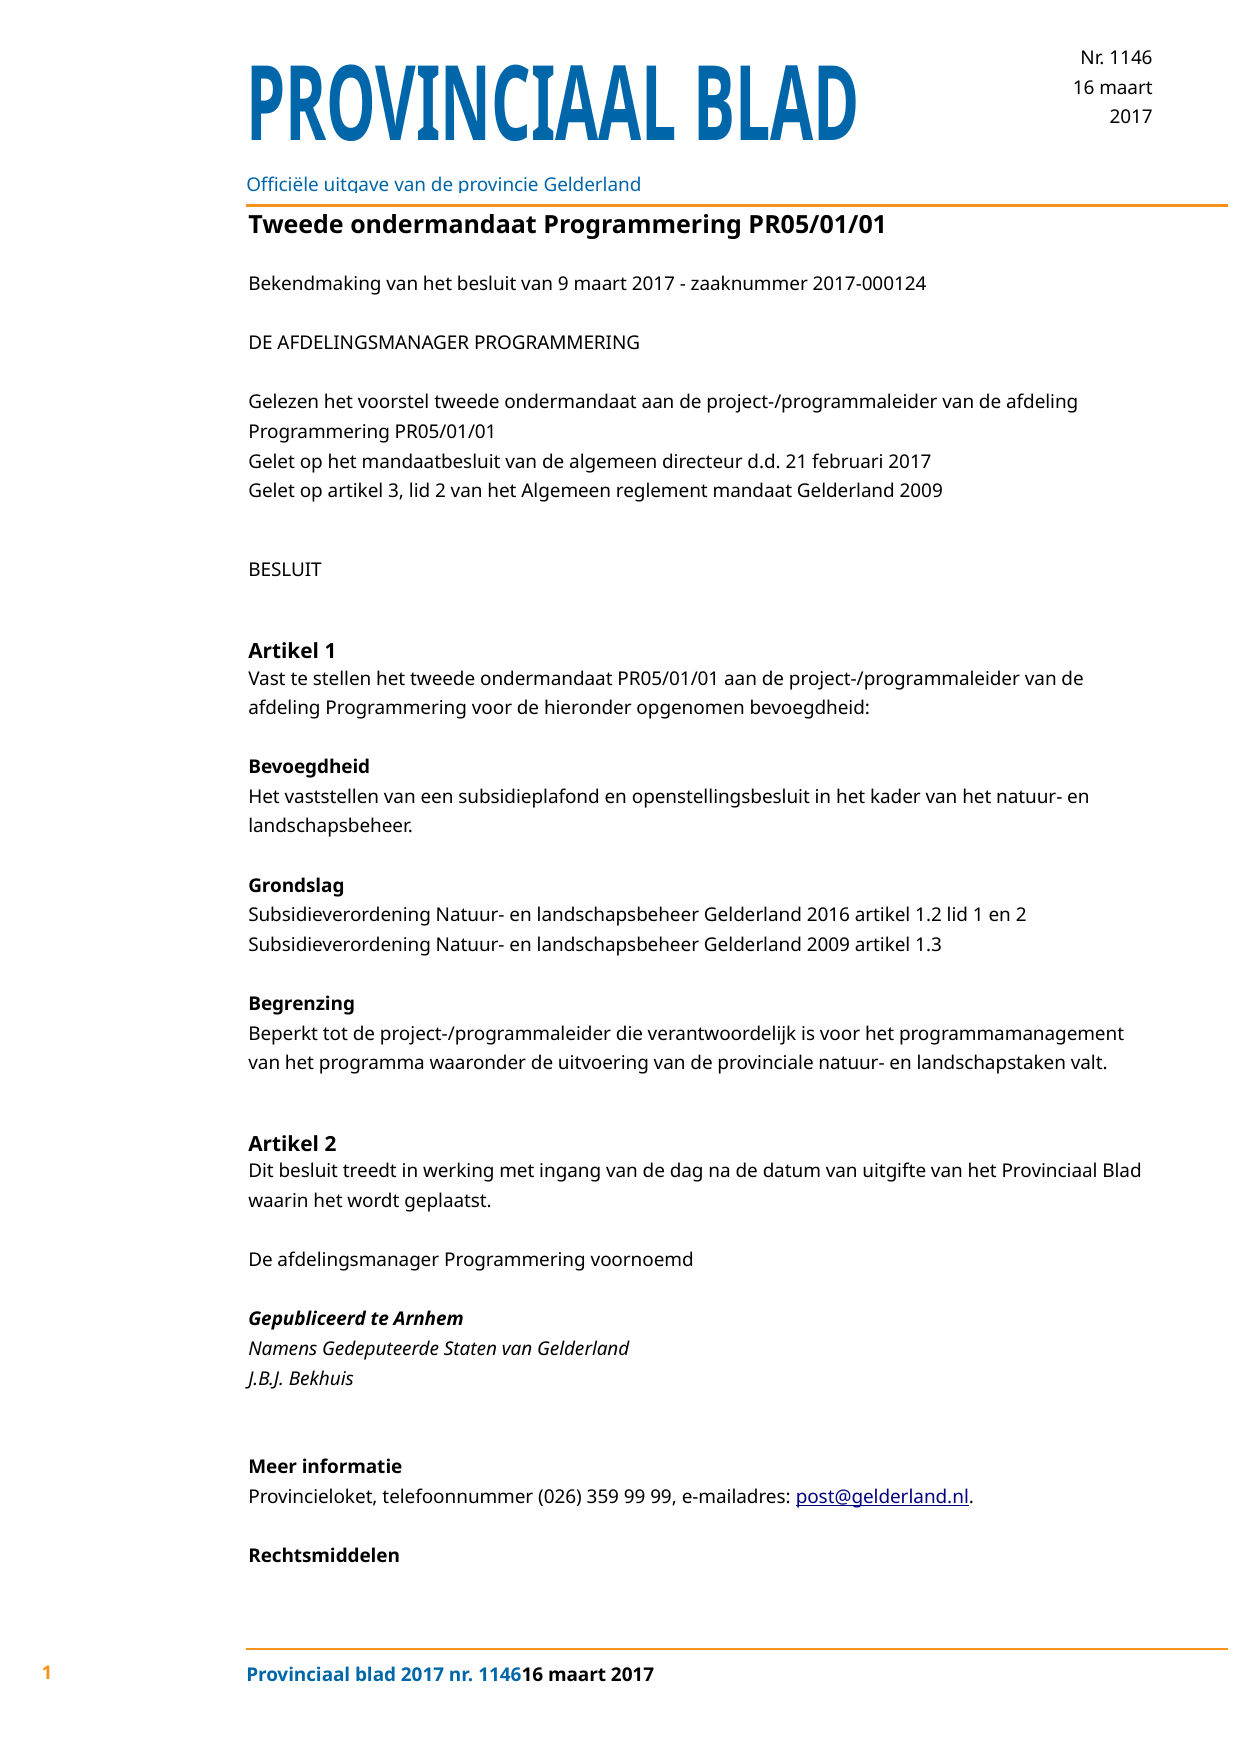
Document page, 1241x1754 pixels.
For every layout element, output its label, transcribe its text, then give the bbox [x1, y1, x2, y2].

text Artikel 2 [248, 1129, 1152, 1158]
text Artikel 1 [248, 636, 1152, 665]
text Gelezen het voorstel tweede ondermandaat aan de project-/programmaleider van de afdeling Programmering PR05/01/01 [248, 389, 1152, 444]
text Meer informatie [248, 1453, 1152, 1479]
text BESLUIT [248, 556, 1152, 582]
text Dit besluit treedt in werking met ingang van de dag na de datum van uitgifte van het Provinciaal Blad waarin het wordt geplaatst. [248, 1158, 1152, 1213]
text Beperkt tot de project-/programmaleider die verantwoordelijk is voor het programmamanagement van het programma waaronder de uitvoering van de provinciale natuur- en landschapstaken valt. [248, 1020, 1152, 1075]
text Grondslag [248, 872, 1152, 897]
text Namens Gedeputeerde Staten van Gelderland [248, 1335, 1152, 1361]
text De afdelingsmanager Programmering voornoemd [248, 1246, 1152, 1272]
text Bekendmaking van het besluit van 9 maart 2017 - zaaknummer 2017-000124 [248, 270, 1152, 296]
text J.B.J. Bekhuis [248, 1365, 1152, 1391]
text Vast te stellen het tweede ondermandaat PR05/01/01 aan de project-/programmaleider van de afdeling Programmering voor de hieronder opgenomen bevoegdheid: [248, 665, 1152, 720]
text Gelet op artikel 3, lid 2 van het Algemeen reglement mandaat Gelderland 2009 [248, 477, 1152, 503]
text Provincieloket, telefoonnummer (026) 359 99 99, e-mailadres: post@gelderland.nl. [248, 1483, 1152, 1509]
text Bevoegdheid [248, 753, 1152, 779]
picture [41, 47, 231, 172]
text Tweede ondermandaat Programmering PR05/01/01 [248, 207, 1152, 241]
text Subsidieverordening Natuur- en landschapsbeheer Gelderland 2016 artikel 1.2 lid 1 en 2 [248, 901, 1152, 927]
text DE AFDELINGSMANAGER PROGRAMMERING [248, 329, 1152, 355]
text Subsidieverordening Natuur- en landschapsbeheer Gelderland 2009 artikel 1.3 [248, 931, 1152, 957]
text Rechtsmiddelen [248, 1542, 1152, 1568]
text Gelet op het mandaatbesluit van de algemeen directeur d.d. 21 februari 2017 [248, 448, 1152, 473]
text Het vaststellen van een subsidieplafond en openstellingsbesluit in het kader van het natuur- en landschapsbeheer. [248, 783, 1152, 838]
text Gepubliceerd te Arnhem [248, 1306, 1152, 1331]
text Begrenzing [248, 990, 1152, 1016]
